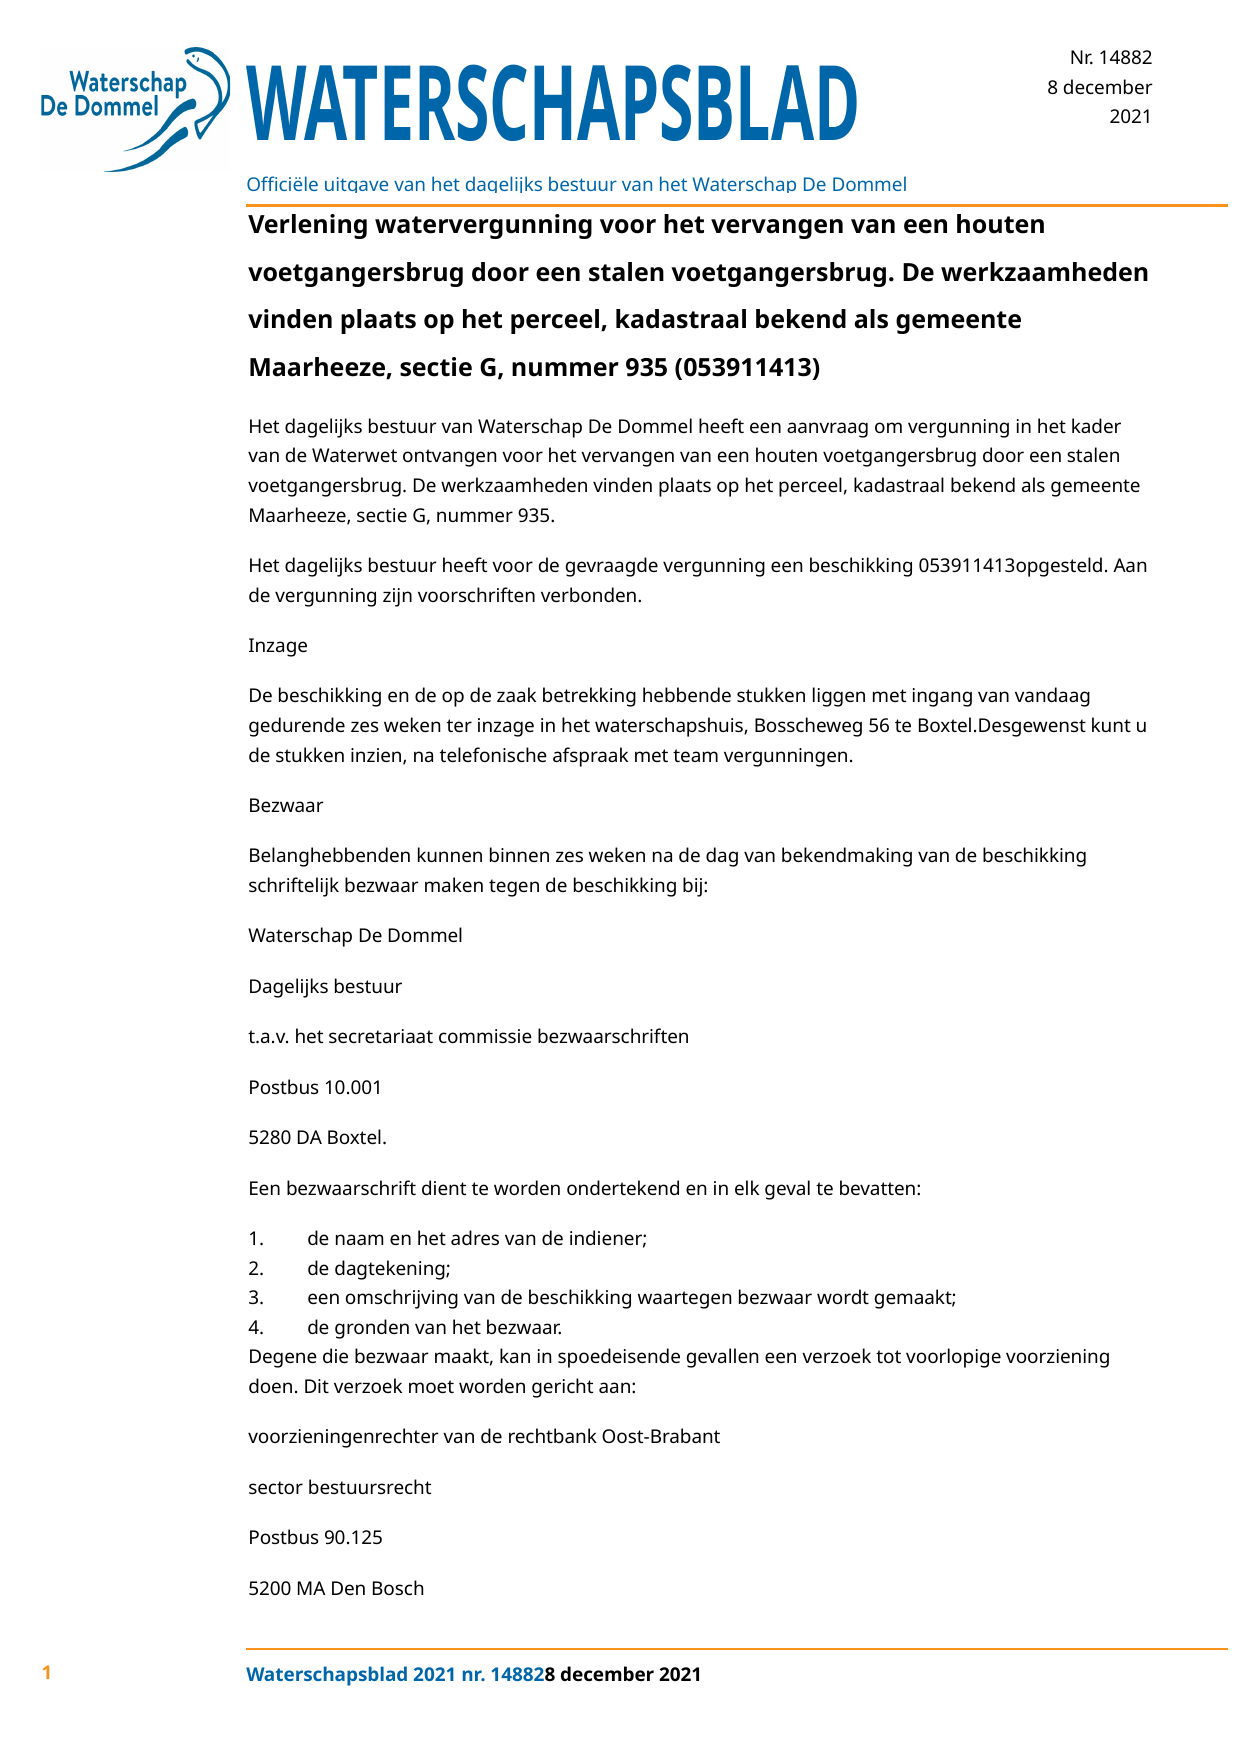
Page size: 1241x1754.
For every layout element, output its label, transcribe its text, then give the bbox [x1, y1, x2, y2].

text Het dagelijks bestuur van Waterschap De Dommel heeft een aanvraag om vergunning in het kader van de Waterwet ontvangen voor het vervangen van een houten voetgangersbrug door een stalen voetgangersbrug. De werkzaamheden vinden plaats op het perceel, kadastraal bekend als gemeente Maarheeze, sectie G, nummer 935. [248, 413, 1152, 528]
text Degene die bezwaar maakt, kan in spoedeisende gevallen een verzoek tot voorlopige voorziening doen. Dit verzoek moet worden gericht aan: [248, 1343, 1152, 1399]
text Bezwaar [248, 792, 1152, 818]
text sector bestuursrecht [248, 1474, 1152, 1500]
picture [45, 99, 51, 111]
picture [41, 47, 231, 172]
text Een bezwaarschrift dient te worden ondertekend en in elk geval te bevatten: [248, 1175, 1152, 1201]
text Belanghebbenden kunnen binnen zes weken na de dag van bekendmaking van de beschikking schriftelijk bezwaar maken tegen de beschikking bij: [248, 843, 1152, 898]
text Waterschap De Dommel [248, 923, 1152, 948]
list een omschrijving van de beschikking waartegen bezwaar wordt gemaakt; [248, 1284, 1152, 1310]
text Postbus 90.125 [248, 1524, 1152, 1550]
text t.a.v. het secretariaat commissie bezwaarschriften [248, 1023, 1152, 1049]
text De beschikking en de op de zaak betrekking hebbende stukken liggen met ingang van vandaag gedurende zes weken ter inzage in het waterschapshuis, Bosscheweg 56 te Boxtel.Desgewenst kunt u de stukken inzien, na telefonische afspraak met team vergunningen. [248, 683, 1152, 768]
text Verlening watervergunning voor het vervangen van een houten voetgangersbrug door een stalen voetgangersbrug. De werkzaamheden vinden plaats op het perceel, kadastraal bekend als gemeente Maarheeze, sectie G, nummer 935 (053911413) [248, 207, 1152, 384]
text Inzage [248, 632, 1152, 658]
text voorzieningenrechter van de rechtbank Oost-Brabant [248, 1423, 1152, 1449]
text Het dagelijks bestuur heeft voor de gevraagde vergunning een beschikking 053911413opgesteld. Aan de vergunning zijn voorschriften verbonden. [248, 552, 1152, 608]
list de naam en het adres van de indiener; [248, 1225, 1152, 1251]
picture [204, 47, 231, 76]
list de gronden van het bezwaar. [248, 1314, 1152, 1340]
text Dagelijks bestuur [248, 973, 1152, 999]
picture [198, 118, 210, 131]
text Postbus 10.001 [248, 1074, 1152, 1100]
list de dagtekening; [248, 1255, 1152, 1281]
text 5280 DA Boxtel. [248, 1124, 1152, 1150]
text 5200 MA Den Bosch [248, 1575, 1152, 1601]
